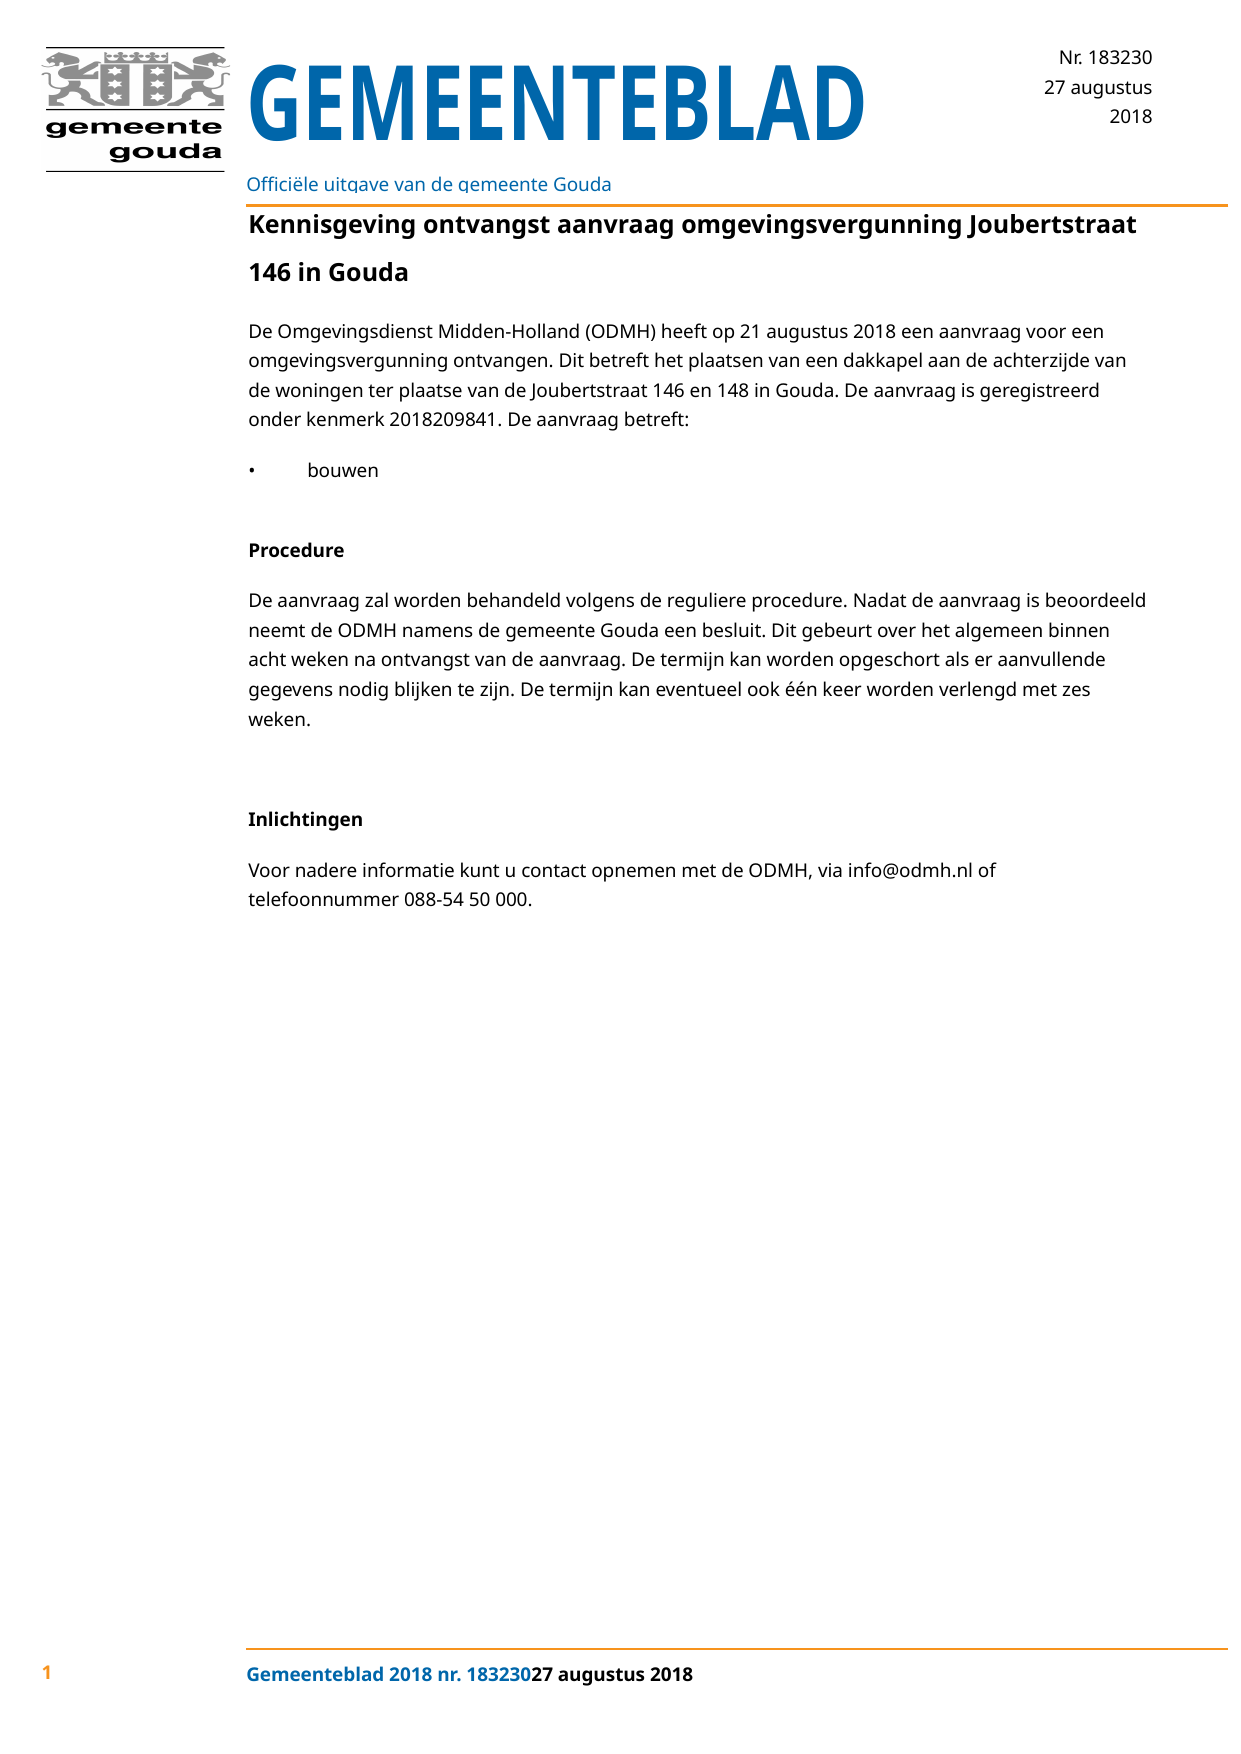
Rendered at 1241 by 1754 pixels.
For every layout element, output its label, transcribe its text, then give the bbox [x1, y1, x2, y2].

text De Omgevingsdienst Midden-Holland (ODMH) heeft op 21 augustus 2018 een aanvraag voor een omgevingsvergunning ontvangen. Dit betreft het plaatsen van een dakkapel aan de achterzijde van de woningen ter plaatse van de Joubertstraat 146 en 148 in Gouda. De aanvraag is geregistreerd onder kenmerk 2018209841. De aanvraag betreft: [248, 318, 1152, 432]
text Procedure [248, 537, 1152, 563]
picture [41, 47, 231, 172]
text De aanvraag zal worden behandeld volgens de reguliere procedure. Nadat de aanvraag is beoordeeld neemt de ODMH namens de gemeente Gouda een besluit. Dit gebeurt over het algemeen binnen acht weken na ontvangst van de aanvraag. De termijn kan worden opgeschort als er aanvullende gegevens nodig blijken te zijn. De termijn kan eventueel ook één keer worden verlengd met zes weken. [248, 587, 1152, 732]
text Voor nadere informatie kunt u contact opnemen met de ODMH, via info@odmh.nl of telefoonnummer 088-54 50 000. [248, 857, 1152, 912]
text Inlichtingen [248, 807, 1152, 832]
list bouwen [248, 457, 1152, 483]
text Kennisgeving ontvangst aanvraag omgevingsvergunning Joubertstraat 146 in Gouda [248, 207, 1152, 288]
